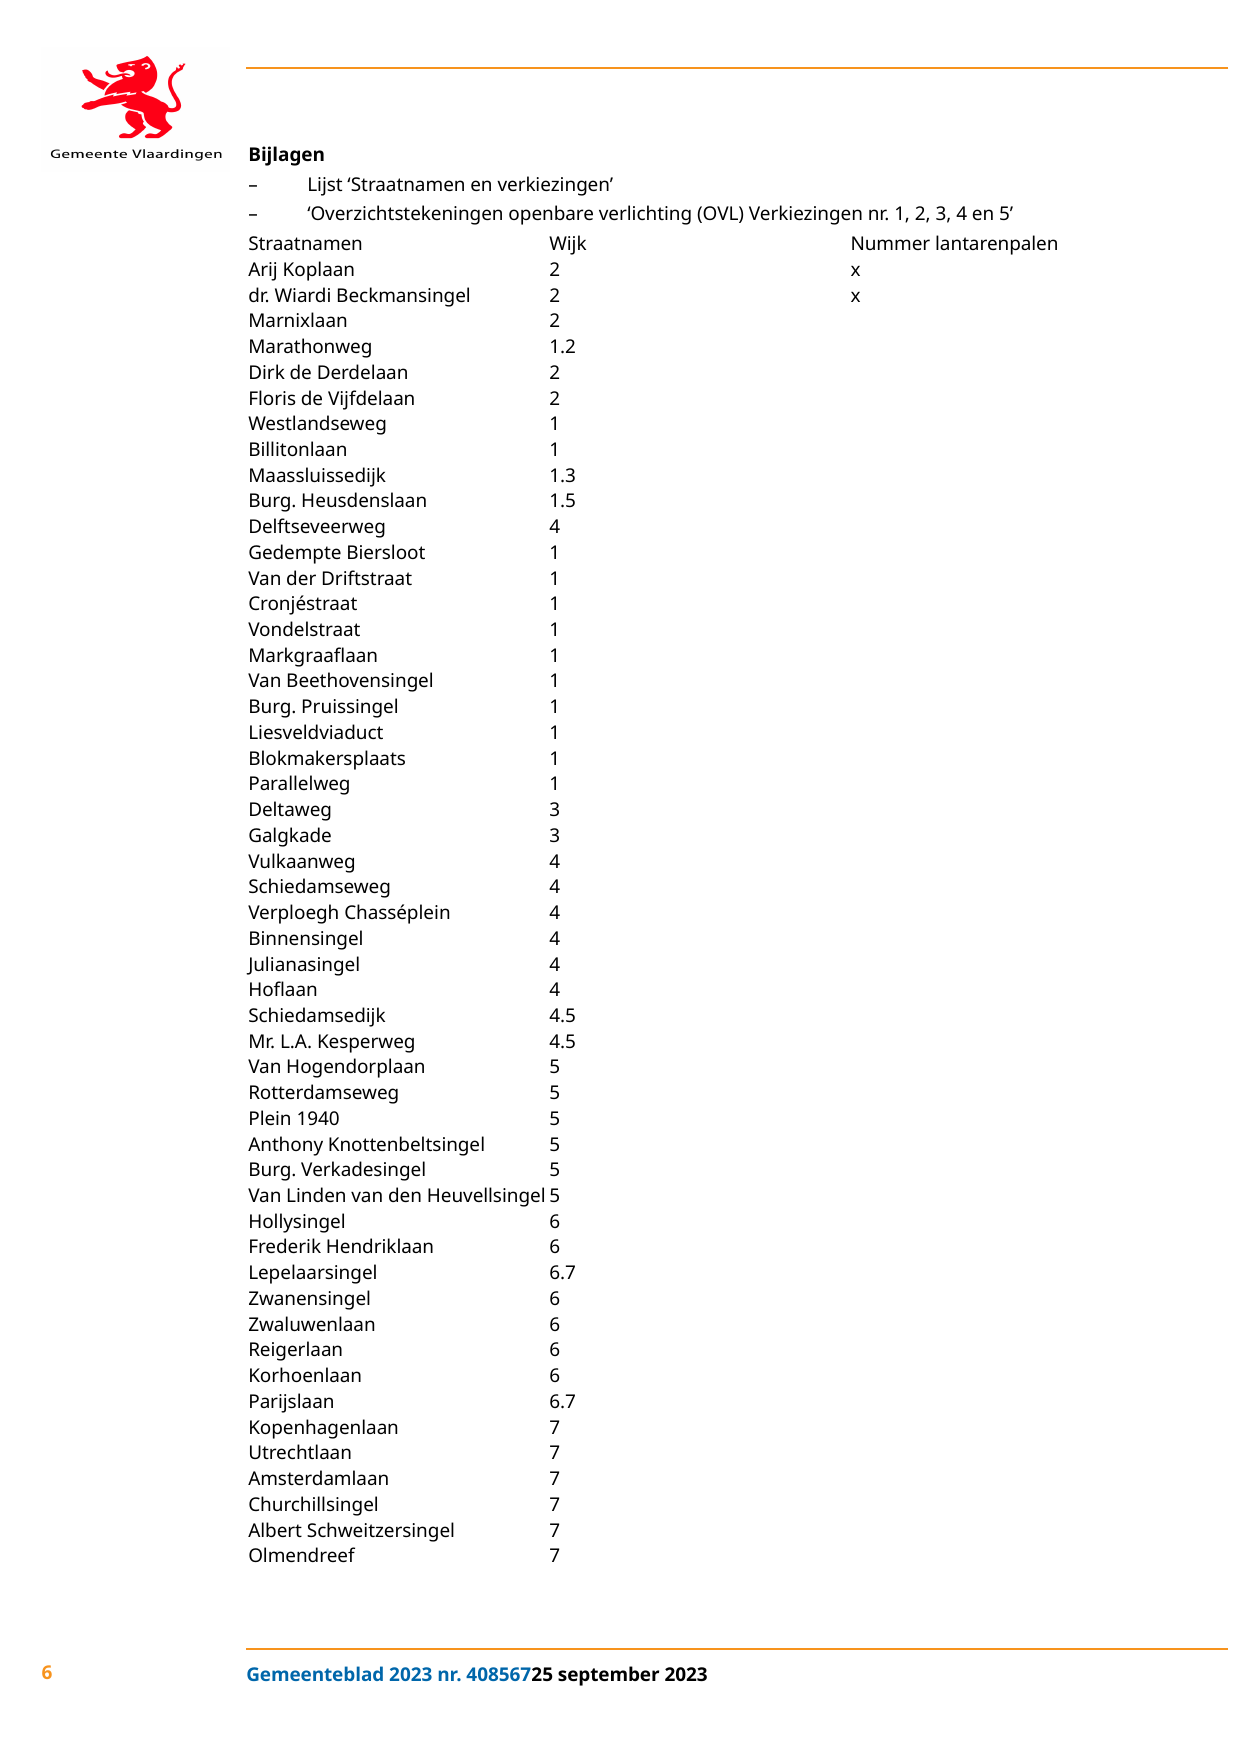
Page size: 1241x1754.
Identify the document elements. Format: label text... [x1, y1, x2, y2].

table_cell [850, 1337, 1152, 1362]
table_cell Galgkade [248, 822, 549, 848]
table_cell [850, 385, 1152, 410]
table_cell 1.5 [549, 488, 850, 513]
table_cell [850, 1414, 1152, 1439]
table_cell Arij Koplaan [248, 256, 549, 282]
table_cell [850, 1079, 1152, 1105]
table_cell Parallelweg [248, 771, 549, 796]
table_cell 7 [549, 1465, 850, 1491]
table_cell [850, 1157, 1152, 1182]
table_cell Floris de Vijfdelaan [248, 385, 549, 410]
table_cell [850, 591, 1152, 616]
table_cell 4 [549, 899, 850, 925]
table_cell [850, 1054, 1152, 1079]
table_cell 2 [549, 308, 850, 333]
table_cell [850, 1363, 1152, 1388]
table_cell 6 [549, 1311, 850, 1337]
table_cell 4 [549, 513, 850, 539]
table_cell Blokmakersplaats [248, 745, 549, 771]
table_cell Markgraaflaan [248, 642, 549, 668]
table_cell [850, 1028, 1152, 1054]
table_cell Schiedamseweg [248, 874, 549, 899]
table_cell [850, 1491, 1152, 1517]
table_cell Gedempte Biersloot [248, 539, 549, 565]
table_cell [850, 616, 1152, 642]
table_cell Schiedamsedijk [248, 1002, 549, 1028]
table_cell Zwanensingel [248, 1285, 549, 1311]
table_cell 4 [549, 925, 850, 951]
table_cell [850, 745, 1152, 771]
table_cell Utrechtlaan [248, 1440, 549, 1465]
table_cell Liesveldviaduct [248, 719, 549, 745]
table_cell 1 [549, 694, 850, 719]
table_cell [850, 410, 1152, 436]
table_cell [850, 1465, 1152, 1491]
table_cell Burg. Verkadesingel [248, 1157, 549, 1182]
table_cell 7 [549, 1491, 850, 1517]
table_cell [850, 333, 1152, 359]
table_cell Deltaweg [248, 796, 549, 822]
table_cell 6.7 [549, 1388, 850, 1414]
table_cell [850, 1182, 1152, 1208]
table_cell Maassluissedijk [248, 462, 549, 488]
table_cell 2 [549, 256, 850, 282]
table_cell [850, 694, 1152, 719]
text Bijlagen [248, 141, 1152, 167]
table_cell [850, 848, 1152, 873]
table_cell 1 [549, 771, 850, 796]
table_cell 1 [549, 668, 850, 693]
table_cell [850, 899, 1152, 925]
table_cell 6 [549, 1208, 850, 1234]
table_cell [850, 1517, 1152, 1542]
table_cell Kopenhagenlaan [248, 1414, 549, 1439]
table_cell [850, 874, 1152, 899]
table_cell 6 [549, 1285, 850, 1311]
table_cell Van Beethovensingel [248, 668, 549, 693]
table_cell Dirk de Derdelaan [248, 359, 549, 385]
table_cell [850, 1440, 1152, 1465]
table_cell [850, 1208, 1152, 1234]
table_cell [850, 488, 1152, 513]
table_cell Delftseveerweg [248, 513, 549, 539]
table_cell [850, 642, 1152, 668]
table_cell Van der Driftstraat [248, 565, 549, 591]
table_cell Plein 1940 [248, 1105, 549, 1131]
table_cell [850, 1543, 1152, 1568]
picture [41, 47, 231, 172]
table_cell 6 [549, 1234, 850, 1259]
table_cell Frederik Hendriklaan [248, 1234, 549, 1259]
table_cell Olmendreef [248, 1543, 549, 1568]
table_cell 3 [549, 796, 850, 822]
table_cell 4 [549, 874, 850, 899]
table_cell 5 [549, 1157, 850, 1182]
table_cell x [850, 256, 1152, 282]
table_cell 1 [549, 642, 850, 668]
table_cell Westlandseweg [248, 410, 549, 436]
table_cell Zwaluwenlaan [248, 1311, 549, 1337]
table_cell 1 [549, 539, 850, 565]
table_cell 4 [549, 951, 850, 976]
table_cell Marnixlaan [248, 308, 549, 333]
table_cell 2 [549, 359, 850, 385]
table_cell Mr. L.A. Kesperweg [248, 1028, 549, 1054]
table_cell 1.2 [549, 333, 850, 359]
table_cell 1 [549, 591, 850, 616]
table_cell Marathonweg [248, 333, 549, 359]
table_cell Van Hogendorplaan [248, 1054, 549, 1079]
table_cell 3 [549, 822, 850, 848]
table_cell Korhoenlaan [248, 1363, 549, 1388]
table_cell 6.7 [549, 1260, 850, 1285]
table_cell Amsterdamlaan [248, 1465, 549, 1491]
table_cell 4 [549, 976, 850, 1002]
table_cell [850, 1311, 1152, 1337]
table_cell 5 [549, 1105, 850, 1131]
table_cell 5 [549, 1131, 850, 1157]
table_cell Reigerlaan [248, 1337, 549, 1362]
table_cell Billitonlaan [248, 436, 549, 462]
table_cell [850, 822, 1152, 848]
table_cell 1.3 [549, 462, 850, 488]
table_cell x [850, 282, 1152, 307]
table_cell [850, 308, 1152, 333]
table_header Nummer lantarenpalen [850, 230, 1152, 256]
table_cell [850, 462, 1152, 488]
table_cell Rotterdamseweg [248, 1079, 549, 1105]
table_cell [850, 1285, 1152, 1311]
table_cell [850, 359, 1152, 385]
table_cell Vondelstraat [248, 616, 549, 642]
table_cell 1 [549, 745, 850, 771]
table_cell 7 [549, 1517, 850, 1542]
table_cell 1 [549, 565, 850, 591]
table_cell Van Linden van den Heuvellsingel [248, 1182, 549, 1208]
table_cell 1 [549, 410, 850, 436]
table_cell Churchillsingel [248, 1491, 549, 1517]
table_cell Parijslaan [248, 1388, 549, 1414]
table_cell Hollysingel [248, 1208, 549, 1234]
table_cell Burg. Pruissingel [248, 694, 549, 719]
table_cell [850, 513, 1152, 539]
table_cell Verploegh Chasséplein [248, 899, 549, 925]
table_cell [850, 565, 1152, 591]
table_cell [850, 436, 1152, 462]
table_cell 5 [549, 1079, 850, 1105]
table_cell 2 [549, 282, 850, 307]
table_cell Julianasingel [248, 951, 549, 976]
table_cell Burg. Heusdenslaan [248, 488, 549, 513]
table_cell 6 [549, 1363, 850, 1388]
table_cell 7 [549, 1440, 850, 1465]
list ‘Overzichtstekeningen openbare verlichting (OVL) Verkiezingen nr. 1, 2, 3, 4 en 5’ [248, 201, 1152, 226]
table_cell Albert Schweitzersingel [248, 1517, 549, 1542]
table_cell 4 [549, 848, 850, 873]
table_cell [850, 951, 1152, 976]
table_cell 5 [549, 1182, 850, 1208]
table_cell 4.5 [549, 1002, 850, 1028]
table_cell 1 [549, 436, 850, 462]
table_cell Anthony Knottenbeltsingel [248, 1131, 549, 1157]
table_cell Lepelaarsingel [248, 1260, 549, 1285]
table_cell dr. Wiardi Beckmansingel [248, 282, 549, 307]
table_cell [850, 1234, 1152, 1259]
table_header Straatnamen [248, 230, 549, 256]
table_cell [850, 925, 1152, 951]
table_cell 5 [549, 1054, 850, 1079]
table_cell 1 [549, 719, 850, 745]
table_cell [850, 976, 1152, 1002]
table_cell Vulkaanweg [248, 848, 549, 873]
table_cell 4.5 [549, 1028, 850, 1054]
table_cell [850, 1002, 1152, 1028]
table_cell Cronjéstraat [248, 591, 549, 616]
table_cell [850, 796, 1152, 822]
table_cell Binnensingel [248, 925, 549, 951]
table_cell Hoflaan [248, 976, 549, 1002]
table_cell [850, 1105, 1152, 1131]
table_cell 2 [549, 385, 850, 410]
table_cell [850, 1260, 1152, 1285]
table_cell [850, 1131, 1152, 1157]
table_cell 1 [549, 616, 850, 642]
table_cell [850, 719, 1152, 745]
table_cell [850, 771, 1152, 796]
table_cell 7 [549, 1414, 850, 1439]
table_cell [850, 1388, 1152, 1414]
table_header Wijk [549, 230, 850, 256]
table_cell 7 [549, 1543, 850, 1568]
list Lijst ‘Straatnamen en verkiezingen’ [248, 171, 1152, 197]
table_cell 6 [549, 1337, 850, 1362]
table_cell [850, 539, 1152, 565]
table_cell [850, 668, 1152, 693]
